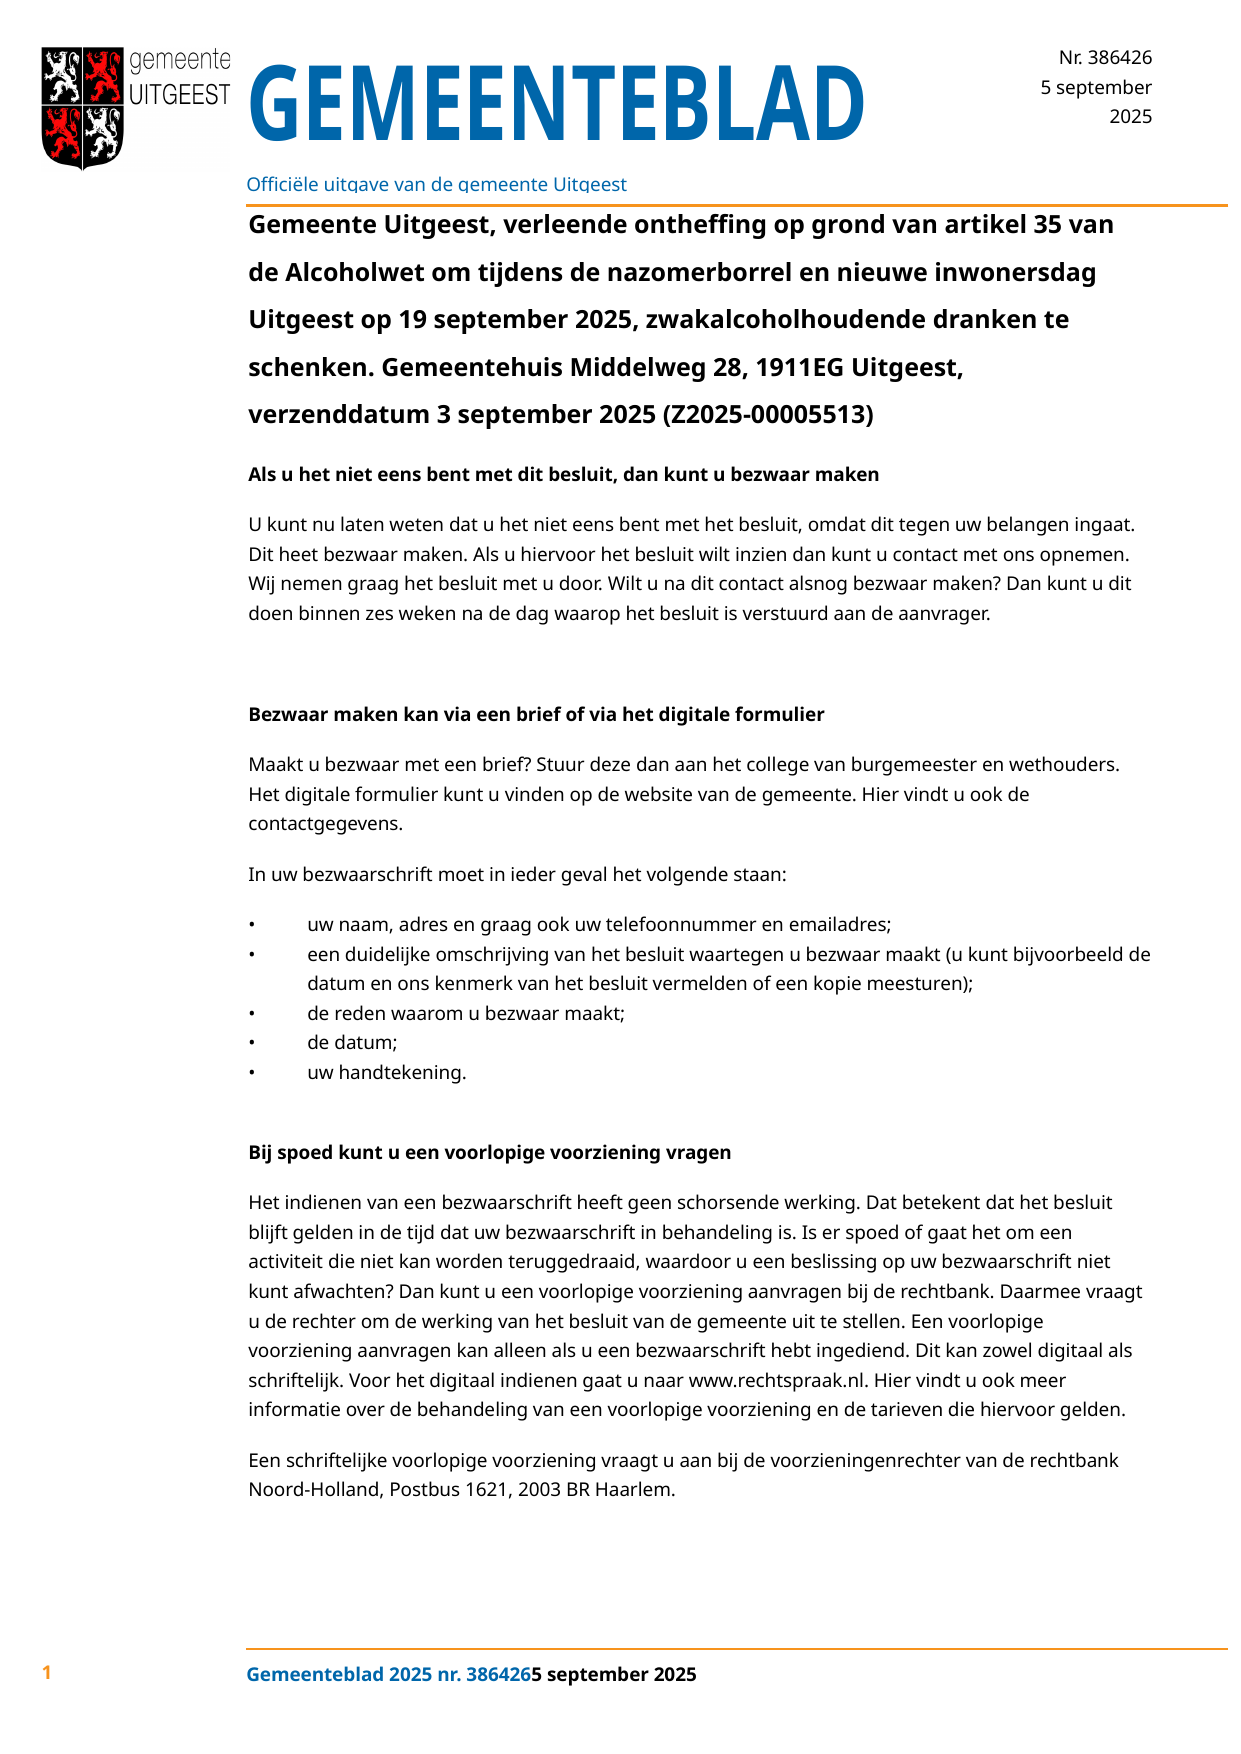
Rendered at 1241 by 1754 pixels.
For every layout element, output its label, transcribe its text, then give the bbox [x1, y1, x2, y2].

list een duidelijke omschrijving van het besluit waartegen u bezwaar maakt (u kunt bijvoorbeeld de datum en ons kenmerk van het besluit vermelden of een kopie meesturen); [248, 941, 1152, 996]
list uw handtekening. [248, 1059, 1152, 1085]
text Bij spoed kunt u een voorlopige voorziening vragen [248, 1139, 1152, 1165]
list uw naam, adres en graag ook uw telefoonnummer en emailadres; [248, 911, 1152, 937]
text Gemeente Uitgeest, verleende ontheffing op grond van artikel 35 van de Alcoholwet om tijdens de nazomerborrel en nieuwe inwonersdag Uitgeest op 19 september 2025, zwakalcoholhoudende dranken te schenken. Gemeentehuis Middelweg 28, 1911EG Uitgeest, verzenddatum 3 september 2025 (Z2025-00005513) [248, 207, 1152, 431]
list de datum; [248, 1029, 1152, 1055]
text Als u het niet eens bent met dit besluit, dan kunt u bezwaar maken [248, 461, 1152, 486]
text Een schriftelijke voorlopige voorziening vraagt u aan bij de voorzieningenrechter van de rechtbank Noord-Holland, Postbus 1621, 2003 BR Haarlem. [248, 1447, 1152, 1502]
text Het indienen van een bezwaarschrift heeft geen schorsende werking. Dat betekent dat het besluit blijft gelden in de tijd dat uw bezwaarschrift in behandeling is. Is er spoed of gaat het om een activiteit die niet kan worden teruggedraaid, waardoor u een beslissing op uw bezwaarschrift niet kunt afwachten? Dan kunt u een voorlopige voorziening aanvragen bij de rechtbank. Daarmee vraagt u de rechter om de werking van het besluit van de gemeente uit te stellen. Een voorlopige voorziening aanvragen kan alleen als u een bezwaarschrift hebt ingediend. Dit kan zowel digitaal als schriftelijk. Voor het digitaal indienen gaat u naar www.rechtspraak.nl. Hier vindt u ook meer informatie over de behandeling van een voorlopige voorziening en de tarieven die hiervoor gelden. [248, 1189, 1152, 1422]
text In uw bezwaarschrift moet in ieder geval het volgende staan: [248, 861, 1152, 886]
text Maakt u bezwaar met een brief? Stuur deze dan aan het college van burgemeester en wethouders. Het digitale formulier kunt u vinden op de website van de gemeente. Hier vindt u ook de contactgegevens. [248, 751, 1152, 836]
picture [41, 47, 231, 172]
text U kunt nu laten weten dat u het niet eens bent met het besluit, omdat dit tegen uw belangen ingaat. Dit heet bezwaar maken. Als u hiervoor het besluit wilt inzien dan kunt u contact met ons opnemen. Wij nemen graag het besluit met u door. Wilt u na dit contact alsnog bezwaar maken? Dan kunt u dit doen binnen zes weken na de dag waarop het besluit is verstuurd aan de aanvrager. [248, 511, 1152, 626]
text Bezwaar maken kan via een brief of via het digitale formulier [248, 701, 1152, 726]
list de reden waarom u bezwaar maakt; [248, 1000, 1152, 1026]
